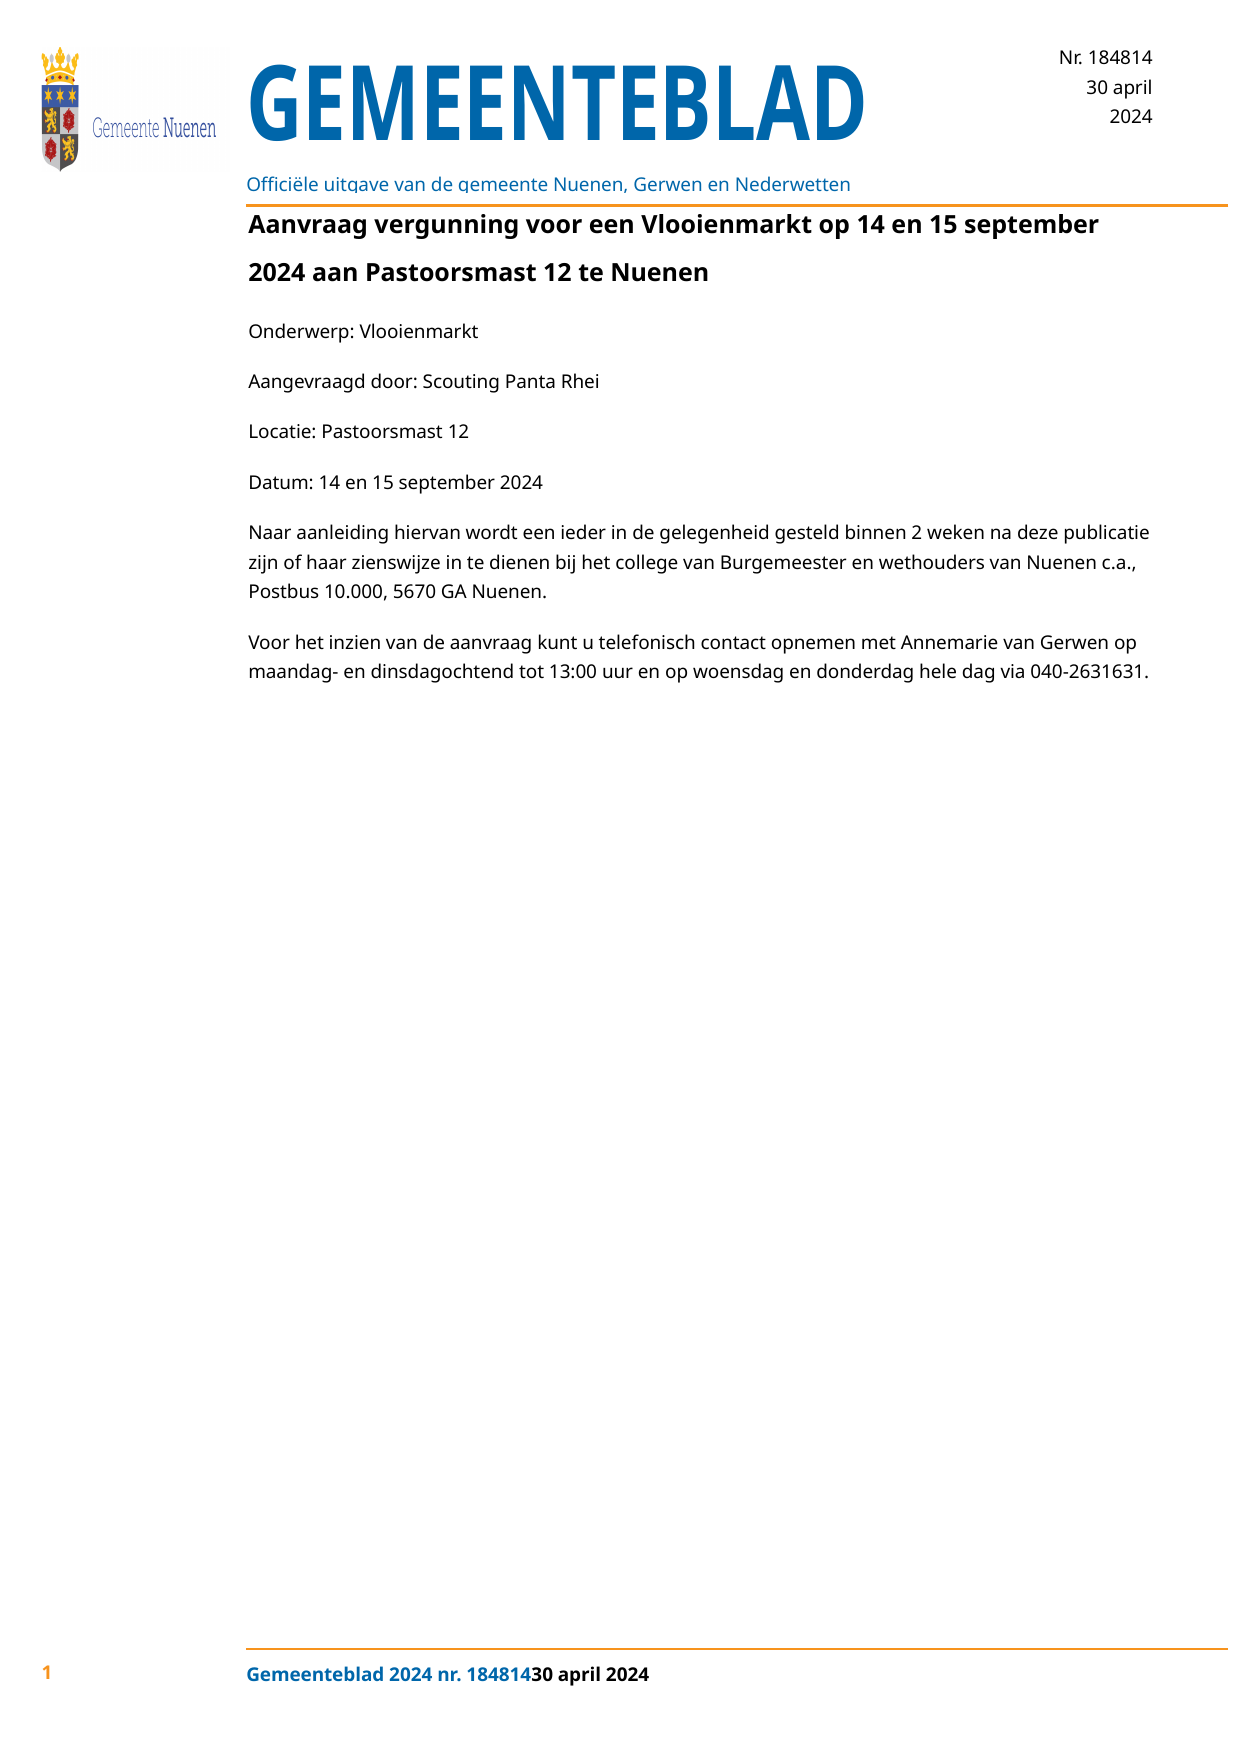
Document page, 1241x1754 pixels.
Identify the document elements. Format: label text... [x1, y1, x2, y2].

text Onderwerp: Vlooienmarkt [248, 318, 1152, 344]
text Naar aanleiding hiervan wordt een ieder in de gelegenheid gesteld binnen 2 weken na deze publicatie zijn of haar zienswijze in te dienen bij het college van Burgemeester en wethouders van Nuenen c.a., Postbus 10.000, 5670 GA Nuenen. [248, 519, 1152, 604]
text Voor het inzien van de aanvraag kunt u telefonisch contact opnemen met Annemarie van Gerwen op maandag- en dinsdagochtend tot 13:00 uur en op woensdag en donderdag hele dag via 040-2631631. [248, 629, 1152, 684]
text Datum: 14 en 15 september 2024 [248, 469, 1152, 495]
picture [41, 47, 231, 172]
text Locatie: Pastoorsmast 12 [248, 419, 1152, 444]
text Aangevraagd door: Scouting Panta Rhei [248, 368, 1152, 394]
text Aanvraag vergunning voor een Vlooienmarkt op 14 en 15 september 2024 aan Pastoorsmast 12 te Nuenen [248, 207, 1152, 288]
